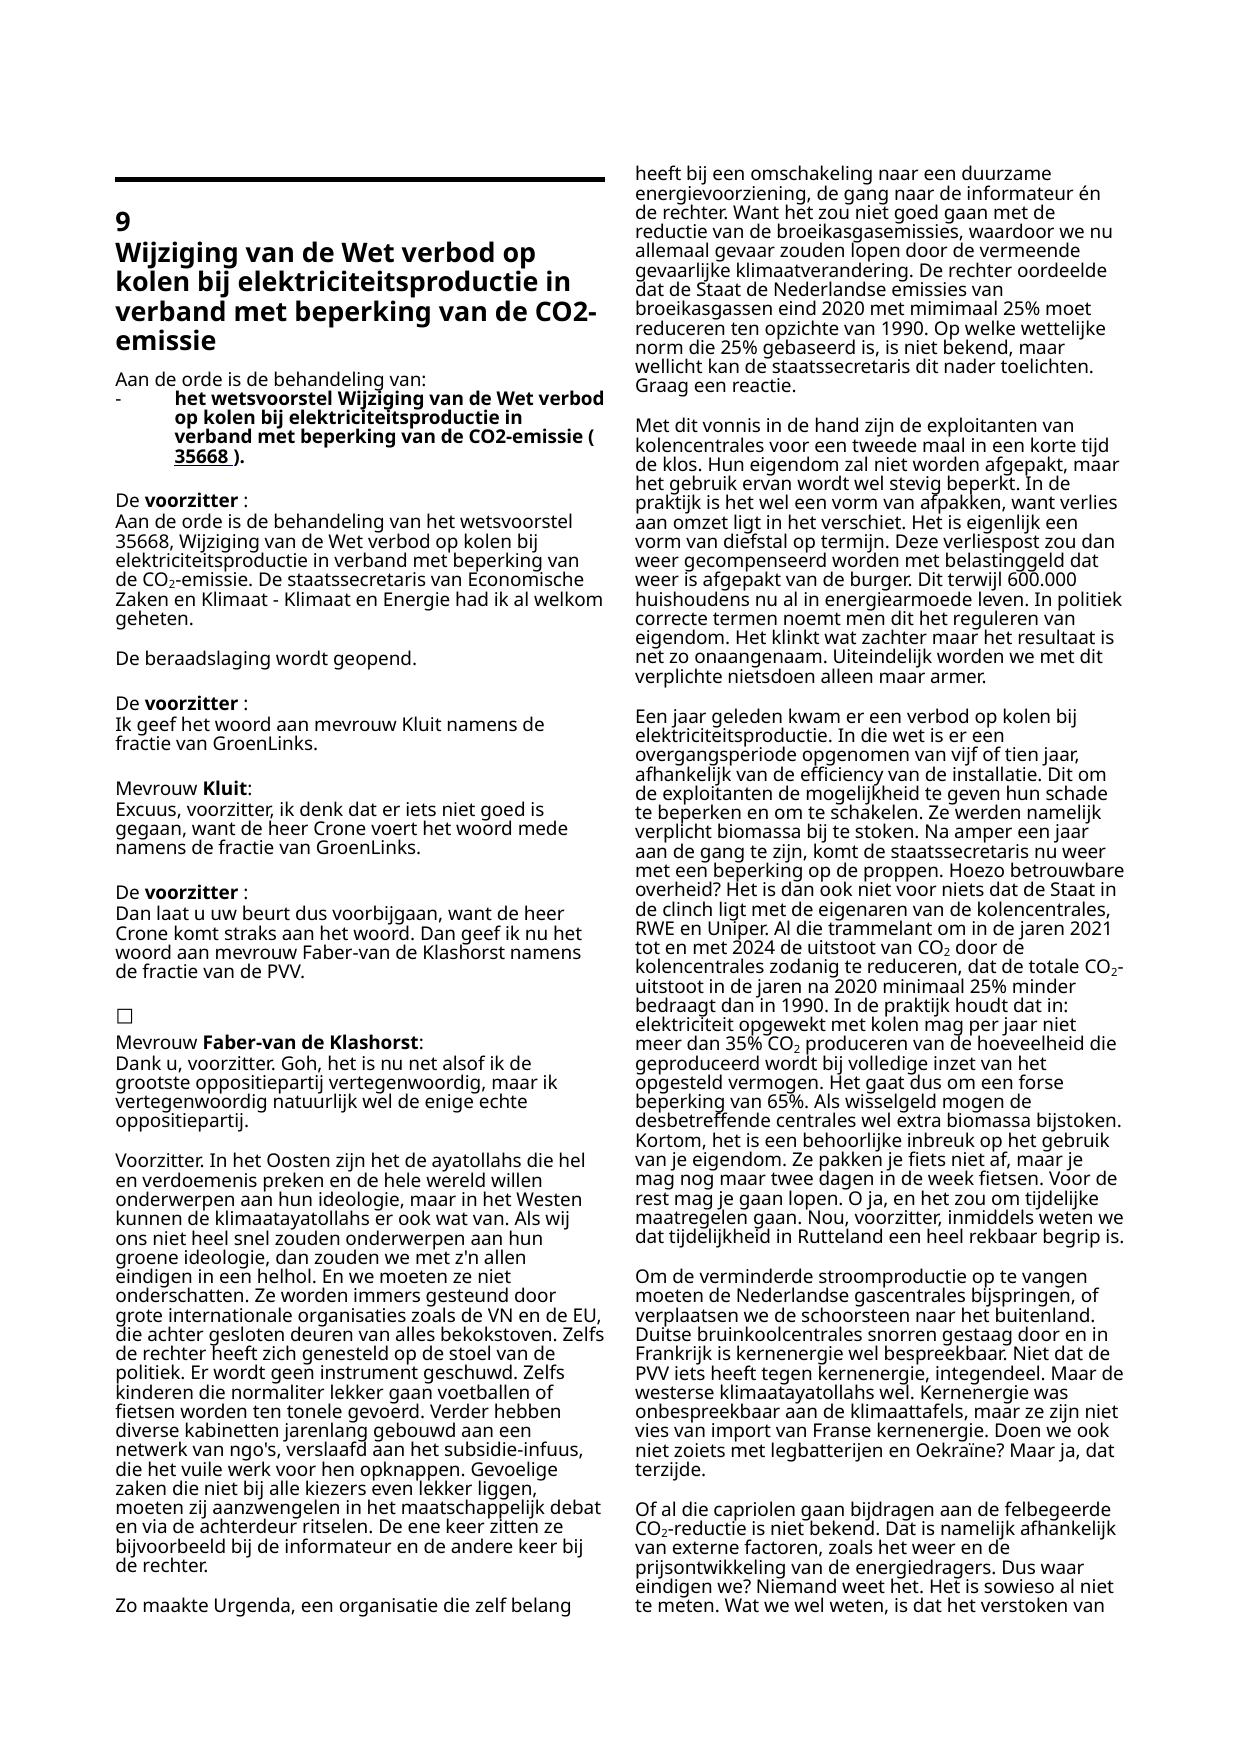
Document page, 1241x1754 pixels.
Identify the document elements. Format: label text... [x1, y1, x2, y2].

text Wijziging van de Wet verbod op kolen bij elektriciteitsproductie in verband met beperking van de CO2-emissie [115, 239, 605, 371]
text Excuus, voorzitter, ik denk dat er iets niet goed is gegaan, want de heer Crone voert het woord mede namens de fractie van GroenLinks. [115, 801, 605, 859]
text Aan de orde is de behandeling van het wetsvoorstel 35668, Wijziging van de Wet verbod op kolen bij elektriciteitsproductie in verband met beperking van de CO2-emissie. De staatssecretaris van Economische Zaken en Klimaat - Klimaat en Energie had ik al welkom geheten. [115, 513, 605, 629]
text Zo maakte Urgenda, een organisatie die zelf belang [115, 1597, 605, 1616]
text Mevrouw Faber-van de Klashorst: [115, 1029, 605, 1054]
text 9 [115, 203, 605, 239]
text Voorzitter. In het Oosten zijn het de ayatollahs die hel en verdoemenis preken en de hele wereld willen onderwerpen aan hun ideologie, maar in het Westen kunnen de klimaatayatollahs er ook wat van. Als wij ons niet heel snel zouden onderwerpen aan hun groene ideologie, dan zouden we met z'n allen eindigen in een helhol. En we moeten ze niet onderschatten. Ze worden immers gesteund door grote internationale organisaties zoals de VN en de EU, die achter gesloten deuren van alles bekokstoven. Zelfs de rechter heeft zich genesteld op de stoel van de politiek. Er wordt geen instrument geschuwd. Zelfs kinderen die normaliter lekker gaan voetballen of fietsen worden ten tonele gevoerd. Verder hebben diverse kabinetten jarenlang gebouwd aan een netwerk van ngo's, verslaafd aan het subsidie-infuus, die het vuile werk voor hen opknappen. Gevoelige zaken die niet bij alle kiezers even lekker liggen, moeten zij aanzwengelen in het maatschappelijk debat en via de achterdeur ritselen. De ene keer zitten ze bijvoorbeeld bij de informateur en de andere keer bij de rechter. [115, 1152, 605, 1576]
text Een jaar geleden kwam er een verbod op kolen bij elektriciteitsproductie. In die wet is er een overgangsperiode opgenomen van vijf of tien jaar, afhankelijk van de efficiency van de installatie. Dit om de exploitanten de mogelijkheid te geven hun schade te beperken en om te schakelen. Ze werden namelijk verplicht biomassa bij te stoken. Na amper een jaar aan de gang te zijn, komt de staatssecretaris nu weer met een beperking op de proppen. Hoezo betrouwbare overheid? Het is dan ook niet voor niets dat de Staat in de clinch ligt met de eigenaren van de kolencentrales, RWE en Uniper. Al die trammelant om in de jaren 2021 tot en met 2024 de uitstoot van CO2 door de kolencentrales zodanig te reduceren, dat de totale CO2-uitstoot in de jaren na 2020 minimaal 25% minder bedraagt dan in 1990. In de praktijk houdt dat in: elektriciteit opgewekt met kolen mag per jaar niet meer dan 35% CO2 produceren van de hoeveelheid die geproduceerd wordt bij volledige inzet van het opgesteld vermogen. Het gaat dus om een forse beperking van 65%. Als wisselgeld mogen de desbetreffende centrales wel extra biomassa bijstoken. Kortom, het is een behoorlijke inbreuk op het gebruik van je eigendom. Ze pakken je fiets niet af, maar je mag nog maar twee dagen in de week fietsen. Voor de rest mag je gaan lopen. O ja, en het zou om tijdelijke maatregelen gaan. Nou, voorzitter, inmiddels weten we dat tijdelijkheid in Rutteland een heel rekbaar begrip is. [635, 708, 1125, 1247]
text Of al die capriolen gaan bijdragen aan de felbegeerde CO2-reductie is niet bekend. Dat is namelijk afhankelijk van externe factoren, zoals het weer en de prijsontwikkeling van de energiedragers. Dus waar eindigen we? Niemand weet het. Het is sowieso al niet te meten. Wat we wel weten, is dat het verstoken van [635, 1501, 1125, 1616]
text Om de verminderde stroomproductie op te vangen moeten de Nederlandse gascentrales bijspringen, of verplaatsen we de schoorsteen naar het buitenland. Duitse bruinkoolcentrales snorren gestaag door en in Frankrijk is kernenergie wel bespreekbaar. Niet dat de PVV iets heeft tegen kernenergie, integendeel. Maar de westerse klimaatayatollahs wel. Kernenergie was onbespreekbaar aan de klimaattafels, maar ze zijn niet vies van import van Franse kernenergie. Doen we ook niet zoiets met legbatterijen en Oekraïne? Maar ja, dat terzijde. [635, 1268, 1125, 1480]
text De voorzitter : [115, 690, 605, 716]
text Met dit vonnis in de hand zijn de exploitanten van kolencentrales voor een tweede maal in een korte tijd de klos. Hun eigendom zal niet worden afgepakt, maar het gebruik ervan wordt wel stevig beperkt. In de praktijk is het wel een vorm van afpakken, want verlies aan omzet ligt in het verschiet. Het is eigenlijk een vorm van diefstal op termijn. Deze verliespost zou dan weer gecompenseerd worden met belastinggeld dat weer is afgepakt van de burger. Dit terwijl 600.000 huishoudens nu al in energiearmoede leven. In politiek correcte termen noemt men dit het reguleren van eigendom. Het klinkt wat zachter maar het resultaat is net zo onaangenaam. Uiteindelijk worden we met dit verplichte nietsdoen alleen maar armer. [635, 417, 1125, 687]
text De beraadslaging wordt geopend. [115, 650, 605, 669]
text De voorzitter : [115, 488, 605, 513]
text Mevrouw Kluit: [115, 775, 605, 801]
text heeft bij een omschakeling naar een duurzame energievoorziening, de gang naar de informateur én de rechter. Want het zou niet goed gaan met de reductie van de broeikasgasemissies, waardoor we nu allemaal gevaar zouden lopen door de vermeende gevaarlijke klimaatverandering. De rechter oordeelde dat de Staat de Nederlandse emissies van broeikasgassen eind 2020 met mimimaal 25% moet reduceren ten opzichte van 1990. Op welke wettelijke norm die 25% gebaseerd is, is niet bekend, maar wellicht kan de staatssecretaris dit nader toelichten. Graag een reactie. [635, 165, 1125, 397]
text Dank u, voorzitter. Goh, het is nu net alsof ik de grootste oppositiepartij vertegenwoordig, maar ik vertegenwoordig natuurlijk wel de enige echte oppositiepartij. [115, 1054, 605, 1132]
text Aan de orde is de behandeling van: [115, 371, 605, 390]
text De voorzitter : [115, 879, 605, 905]
text ⬜ [115, 1003, 605, 1029]
text Ik geef het woord aan mevrouw Kluit namens de fractie van GroenLinks. [115, 716, 605, 754]
list het wetsvoorstel Wijziging van de Wet verbod op kolen bij elektriciteitsproductie in verband met beperking van de CO2-emissie ( 35668 ). [115, 390, 605, 467]
text Dan laat u uw beurt dus voorbijgaan, want de heer Crone komt straks aan het woord. Dan geef ik nu het woord aan mevrouw Faber-van de Klashorst namens de fractie van de PVV. [115, 905, 605, 982]
